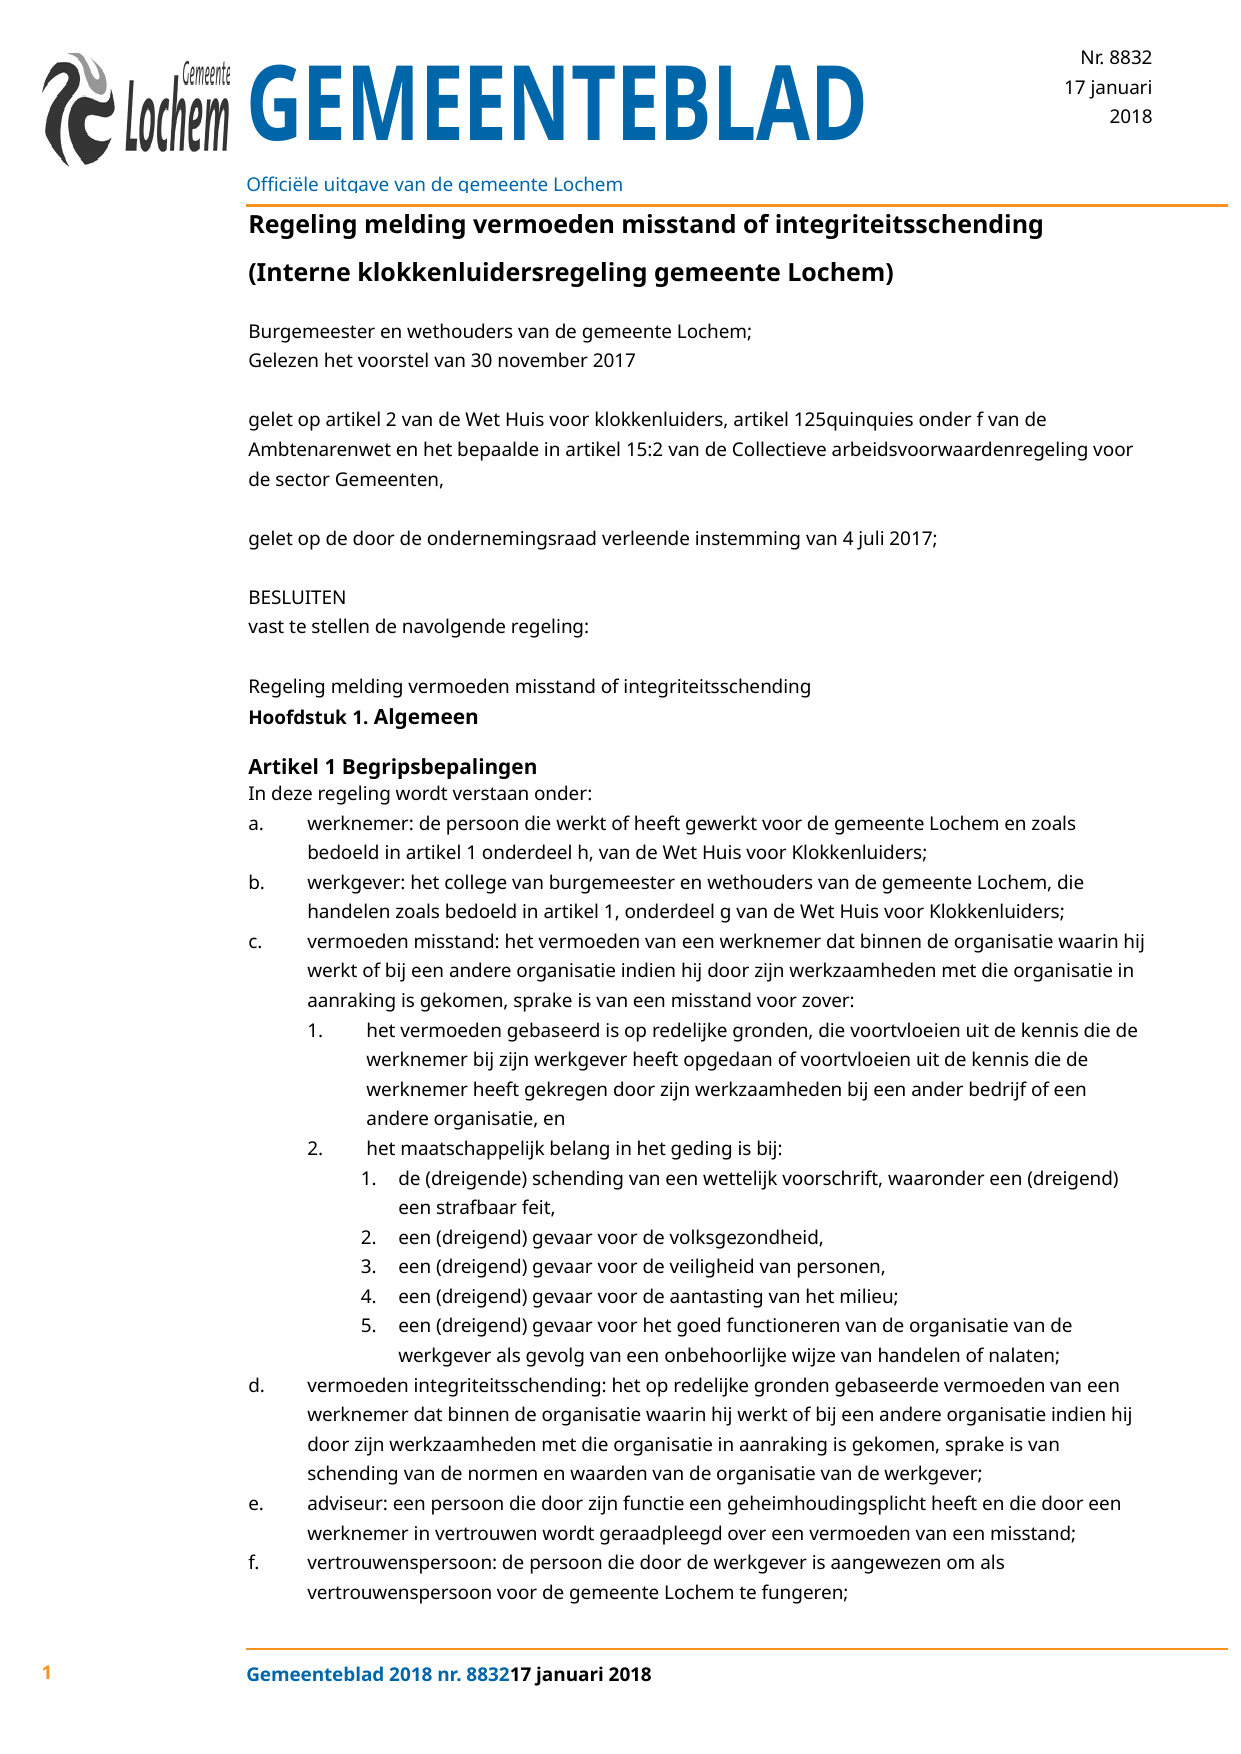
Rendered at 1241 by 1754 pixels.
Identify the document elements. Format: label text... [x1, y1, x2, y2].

list werknemer: de persoon die werkt of heeft gewerkt voor de gemeente Lochem en zoals bedoeld in artikel 1 onderdeel h, van de Wet Huis voor Klokkenluiders; [248, 810, 1152, 865]
list het maatschappelijk belang in het geding is bij: [307, 1135, 1152, 1161]
picture [41, 47, 231, 172]
text Burgemeester en wethouders van de gemeente Lochem; [248, 318, 1152, 344]
text Regeling melding vermoeden misstand of integriteitsschending [248, 673, 1152, 699]
text vast te stellen de navolgende regeling: [248, 614, 1152, 639]
text gelet op de door de ondernemingsraad verleende instemming van 4 juli 2017; [248, 525, 1152, 551]
list een (dreigend) gevaar voor de aantasting van het milieu; [361, 1283, 1152, 1309]
text Gelezen het voorstel van 30 november 2017 [248, 347, 1152, 373]
list het vermoeden gebaseerd is op redelijke gronden, die voortvloeien uit de kennis die de werknemer bij zijn werkgever heeft opgedaan of voortvloeien uit de kennis die de werknemer heeft gekregen door zijn werkzaamheden bij een ander bedrijf of een andere organisatie, en [307, 1017, 1152, 1131]
list de (dreigende) schending van een wettelijk voorschrift, waaronder een (dreigend) een strafbaar feit, [361, 1165, 1152, 1220]
list werkgever: het college van burgemeester en wethouders van de gemeente Lochem, die handelen zoals bedoeld in artikel 1, onderdeel g van de Wet Huis voor Klokkenluiders; [248, 869, 1152, 924]
text gelet op artikel 2 van de Wet Huis voor klokkenluiders, artikel 125quinquies onder f van de Ambtenarenwet en het bepaalde in artikel 15:2 van de Collectieve arbeidsvoorwaardenregeling voor de sector Gemeenten, [248, 407, 1152, 492]
list een (dreigend) gevaar voor het goed functioneren van de organisatie van de werkgever als gevolg van een onbehoorlijke wijze van handelen of nalaten; [361, 1313, 1152, 1368]
text Regeling melding vermoeden misstand of integriteitsschending (Interne klokkenluidersregeling gemeente Lochem) [248, 207, 1152, 288]
text In deze regeling wordt verstaan onder: [248, 780, 1152, 806]
list vermoeden misstand: het vermoeden van een werknemer dat binnen de organisatie waarin hij werkt of bij een andere organisatie indien hij door zijn werkzaamheden met die organisatie in aanraking is gekomen, sprake is van een misstand voor zover: [248, 928, 1152, 1013]
text Artikel 1 Begripsbepalingen [248, 752, 1152, 780]
list vermoeden integriteitsschending: het op redelijke gronden gebaseerde vermoeden van een werknemer dat binnen de organisatie waarin hij werkt of bij een andere organisatie indien hij door zijn werkzaamheden met die organisatie in aanraking is gekomen, sprake is van schending van de normen en waarden van de organisatie van de werkgever; [248, 1372, 1152, 1486]
list adviseur: een persoon die door zijn functie een geheimhoudingsplicht heeft en die door een werknemer in vertrouwen wordt geraadpleegd over een vermoeden van een misstand; [248, 1490, 1152, 1546]
text BESLUITEN [248, 584, 1152, 610]
list een (dreigend) gevaar voor de volksgezondheid, [361, 1224, 1152, 1250]
text Hoofdstuk 1. Algemeen [248, 702, 1152, 731]
list een (dreigend) gevaar voor de veiligheid van personen, [361, 1253, 1152, 1279]
list vertrouwenspersoon: de persoon die door de werkgever is aangewezen om als vertrouwenspersoon voor de gemeente Lochem te fungeren; [248, 1549, 1152, 1605]
